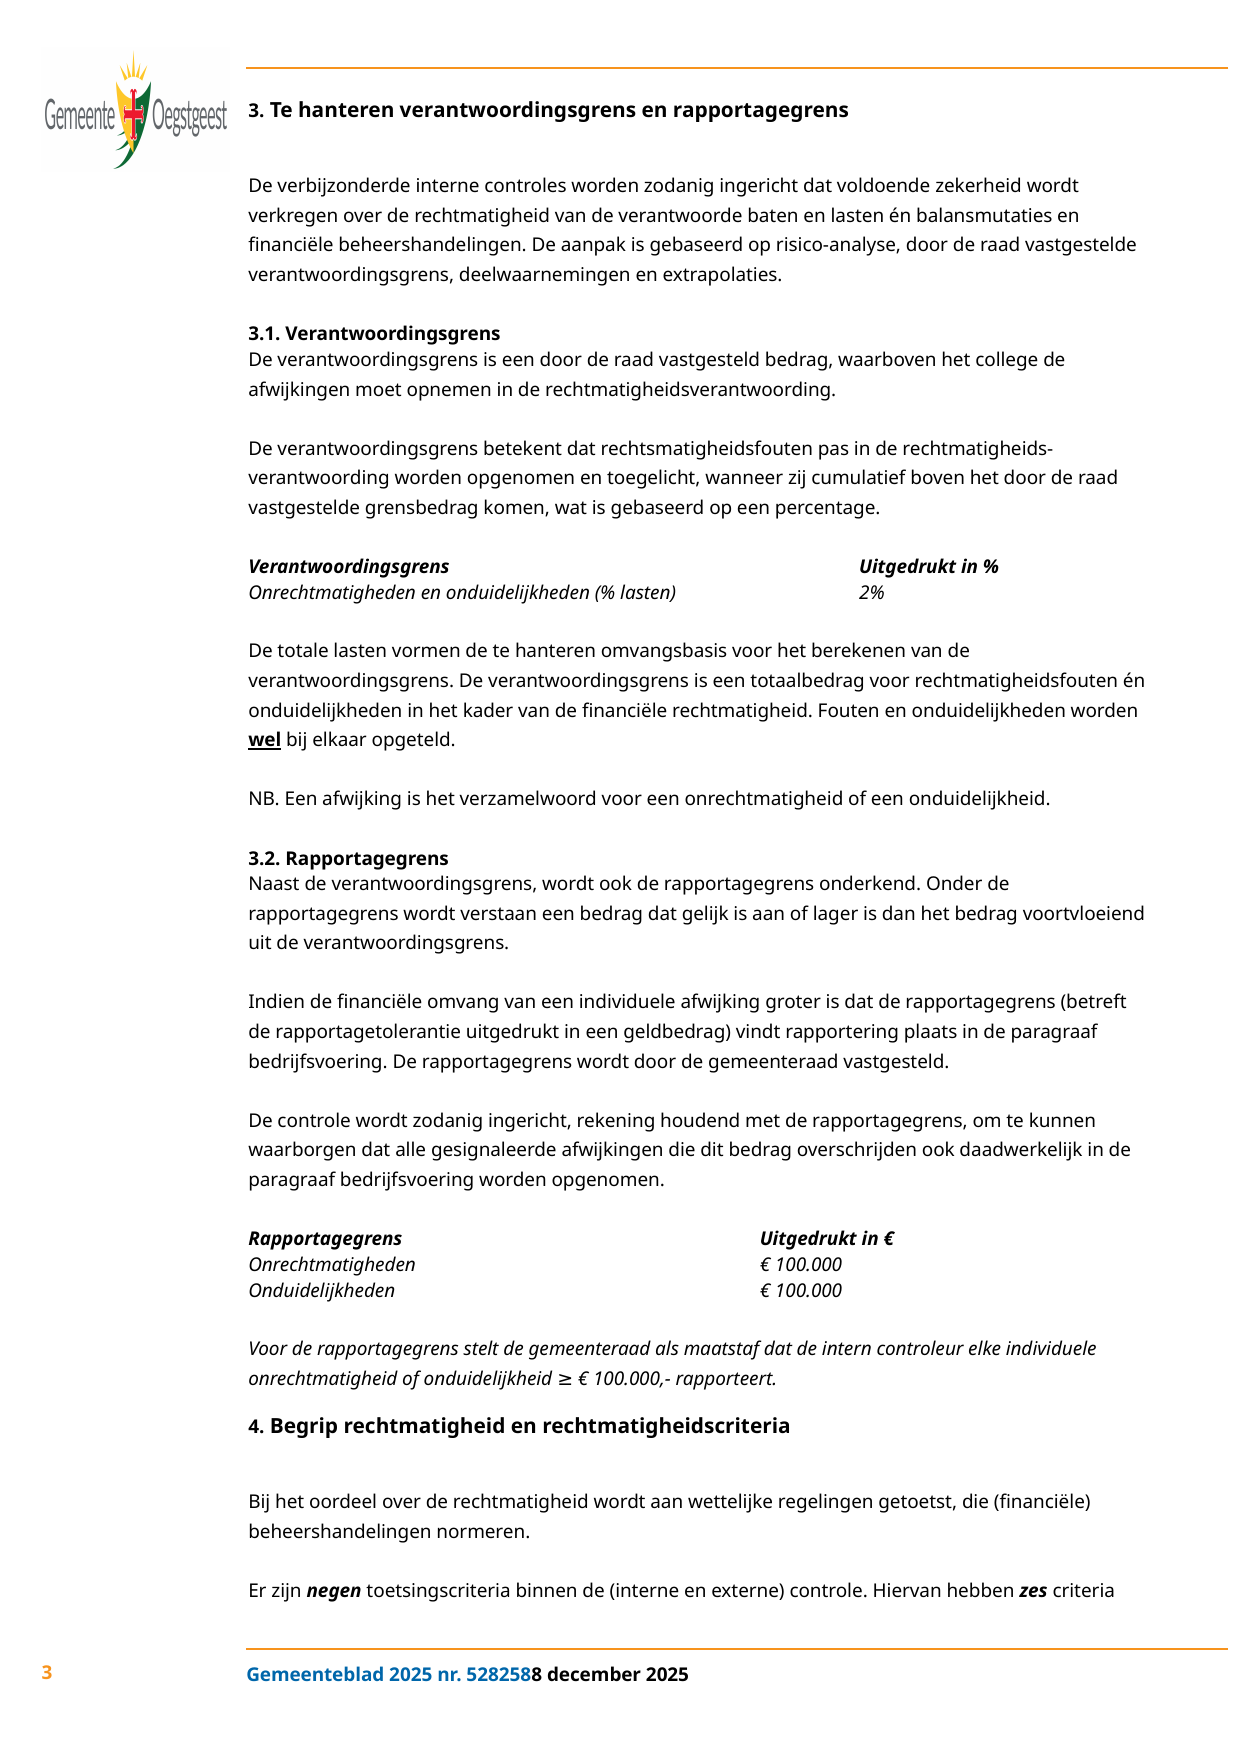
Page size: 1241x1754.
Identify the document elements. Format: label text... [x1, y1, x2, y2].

text 3.2. Rapportagegrens [248, 845, 1152, 870]
table_cell € 100.000 [760, 1277, 1152, 1303]
table_header Rapportagegrens [248, 1226, 759, 1251]
text Bij het oordeel over de rechtmatigheid wordt aan wettelijke regelingen getoetst, die (financiële) beheershandelingen normeren. [248, 1488, 1152, 1544]
picture [41, 47, 231, 172]
text De verantwoordingsgrens is een door de raad vastgesteld bedrag, waarboven het college de afwijkingen moet opnemen in de rechtmatigheidsverantwoording. [248, 346, 1152, 401]
text Er zijn negen toetsingscriteria binnen de (interne en externe) controle. Hiervan hebben zes criteria [248, 1577, 1152, 1603]
text 4. Begrip rechtmatigheid en rechtmatigheidscriteria [248, 1411, 1152, 1439]
table_header Uitgedrukt in % [859, 553, 1152, 579]
table_cell Onrechtmatigheden [248, 1251, 759, 1277]
text NB. Een afwijking is het verzamelwoord voor een onrechtmatigheid of een onduidelijkheid. [248, 786, 1152, 811]
text De totale lasten vormen de te hanteren omvangsbasis voor het berekenen van de verantwoordingsgrens. De verantwoordingsgrens is een totaalbedrag voor rechtmatigheidsfouten én onduidelijkheden in het kader van de financiële rechtmatigheid. Fouten en onduidelijkheden worden wel bij elkaar opgeteld. [248, 638, 1152, 752]
table_cell Onduidelijkheden [248, 1277, 759, 1303]
table_header Verantwoordingsgrens [248, 553, 859, 579]
table_cell 2% [859, 579, 1152, 605]
text De verantwoordingsgrens betekent dat rechtsmatigheidsfouten pas in de rechtmatigheids-verantwoording worden opgenomen en toegelicht, wanneer zij cumulatief boven het door de raad vastgestelde grensbedrag komen, wat is gebaseerd op een percentage. [248, 435, 1152, 520]
table_cell € 100.000 [760, 1251, 1152, 1277]
text Indien de financiële omvang van een individuele afwijking groter is dat de rapportagegrens (betreft de rapportagetolerantie uitgedrukt in een geldbedrag) vindt rapportering plaats in de paragraaf bedrijfsvoering. De rapportagegrens wordt door de gemeenteraad vastgesteld. [248, 989, 1152, 1074]
text Voor de rapportagegrens stelt de gemeenteraad als maatstaf dat de intern controleur elke individuele onrechtmatigheid of onduidelijkheid ≥ € 100.000,- rapporteert. [248, 1336, 1152, 1391]
text 3. Te hanteren verantwoordingsgrens en rapportagegrens [248, 95, 1152, 123]
text De controle wordt zodanig ingericht, rekening houdend met de rapportagegrens, om te kunnen waarborgen dat alle gesignaleerde afwijkingen die dit bedrag overschrijden ook daadwerkelijk in de paragraaf bedrijfsvoering worden opgenomen. [248, 1107, 1152, 1192]
text De verbijzonderde interne controles worden zodanig ingericht dat voldoende zekerheid wordt verkregen over de rechtmatigheid van de verantwoorde baten en lasten én balansmutaties en financiële beheershandelingen. De aanpak is gebaseerd op risico-analyse, door de raad vastgestelde verantwoordingsgrens, deelwaarnemingen en extrapolaties. [248, 172, 1152, 287]
table_cell Onrechtmatigheden en onduidelijkheden (% lasten) [248, 579, 859, 605]
table_header Uitgedrukt in € [760, 1226, 1152, 1251]
text 3.1. Verantwoordingsgrens [248, 320, 1152, 346]
text Naast de verantwoordingsgrens, wordt ook de rapportagegrens onderkend. Onder de rapportagegrens wordt verstaan een bedrag dat gelijk is aan of lager is dan het bedrag voortvloeiend uit de verantwoordingsgrens. [248, 870, 1152, 955]
